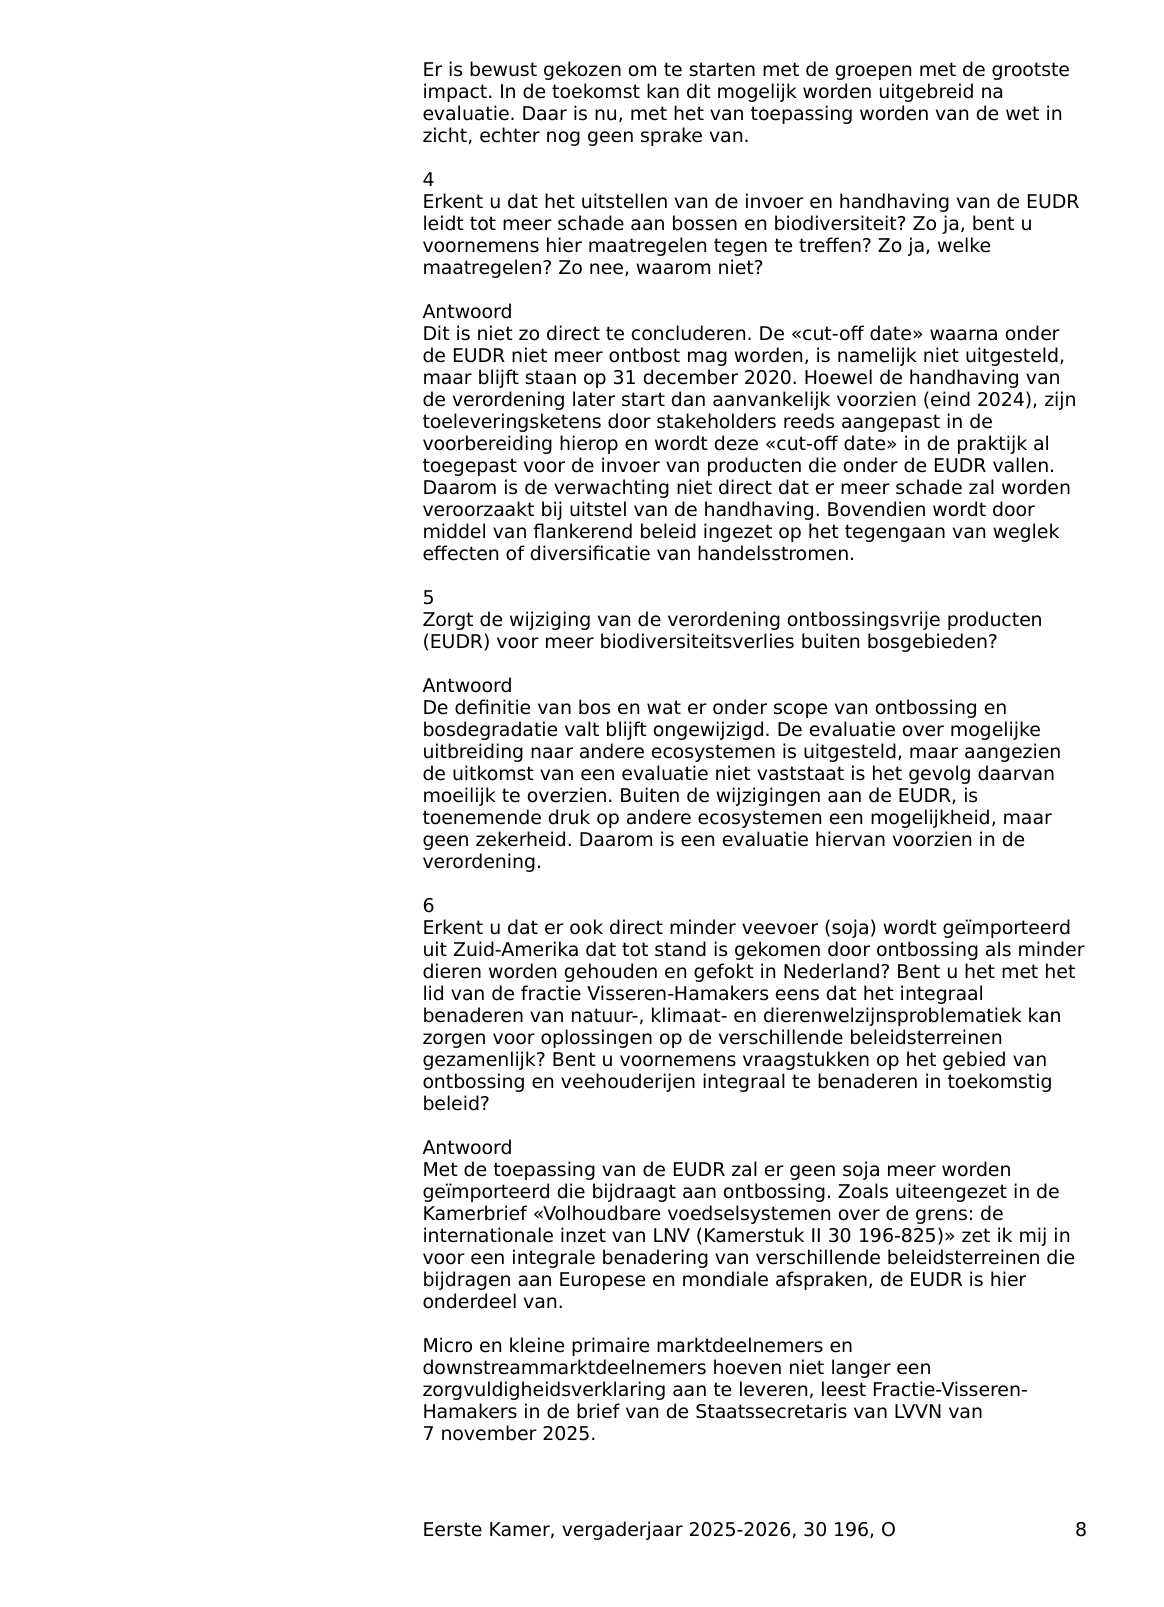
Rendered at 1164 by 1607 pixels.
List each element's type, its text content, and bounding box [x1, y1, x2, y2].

text Antwoord [422, 301, 1087, 323]
text Erkent u dat er ook direct minder veevoer (soja) wordt geïmporteerd uit Zuid-Amerika dat tot stand is gekomen door ontbossing als minder dieren worden gehouden en gefokt in Nederland? Bent u het met het lid van de fractie Visseren-Hamakers eens dat het integraal benaderen van natuur-, klimaat- en dierenwelzijnsproblematiek kan zorgen voor oplossingen op de verschillende beleidsterreinen gezamenlijk? Bent u voornemens vraagstukken op het gebied van ontbossing en veehouderijen integraal te benaderen in toekomstig beleid? [422, 917, 1087, 1115]
text Antwoord [422, 1137, 1087, 1159]
text Met de toepassing van de EUDR zal er geen soja meer worden geïmporteerd die bijdraagt aan ontbossing. Zoals uiteengezet in de Kamerbrief «Volhoudbare voedselsystemen over de grens: de internationale inzet van LNV (Kamerstuk II 30 196-825)» zet ik mij in voor een integrale benadering van verschillende beleidsterreinen die bijdragen aan Europese en mondiale afspraken, de EUDR is hier onderdeel van. [422, 1159, 1087, 1313]
text Erkent u dat het uitstellen van de invoer en handhaving van de EUDR leidt tot meer schade aan bossen en biodiversiteit? Zo ja, bent u voornemens hier maatregelen tegen te treffen? Zo ja, welke maatregelen? Zo nee, waarom niet? [422, 191, 1087, 279]
text Micro en kleine primaire marktdeelnemers en downstreammarktdeelnemers hoeven niet langer een zorgvuldigheidsverklaring aan te leveren, leest Fractie-Visseren-Hamakers in de brief van de Staatssecretaris van LVVN van 7 november 2025. [422, 1335, 1087, 1445]
text 4 [422, 169, 1087, 191]
text Dit is niet zo direct te concluderen. De «cut-off date» waarna onder de EUDR niet meer ontbost mag worden, is namelijk niet uitgesteld, maar blijft staan op 31 december 2020. Hoewel de handhaving van de verordening later start dan aanvankelijk voorzien (eind 2024), zijn toeleveringsketens door stakeholders reeds aangepast in de voorbereiding hierop en wordt deze «cut-off date» in de praktijk al toegepast voor de invoer van producten die onder de EUDR vallen. Daarom is de verwachting niet direct dat er meer schade zal worden veroorzaakt bij uitstel van de handhaving. Bovendien wordt door middel van flankerend beleid ingezet op het tegengaan van weglek effecten of diversificatie van handelsstromen. [422, 323, 1087, 565]
text Antwoord [422, 675, 1087, 697]
text De definitie van bos en wat er onder scope van ontbossing en bosdegradatie valt blijft ongewijzigd. De evaluatie over mogelijke uitbreiding naar andere ecosystemen is uitgesteld, maar aangezien de uitkomst van een evaluatie niet vaststaat is het gevolg daarvan moeilijk te overzien. Buiten de wijzigingen aan de EUDR, is toenemende druk op andere ecosystemen een mogelijkheid, maar geen zekerheid. Daarom is een evaluatie hiervan voorzien in de verordening. [422, 697, 1087, 873]
text 6 [422, 895, 1087, 917]
text 5 [422, 587, 1087, 609]
text Er is bewust gekozen om te starten met de groepen met de grootste impact. In de toekomst kan dit mogelijk worden uitgebreid na evaluatie. Daar is nu, met het van toepassing worden van de wet in zicht, echter nog geen sprake van. [422, 59, 1087, 147]
text Zorgt de wijziging van de verordening ontbossingsvrije producten (EUDR) voor meer biodiversiteitsverlies buiten bosgebieden? [422, 609, 1087, 653]
